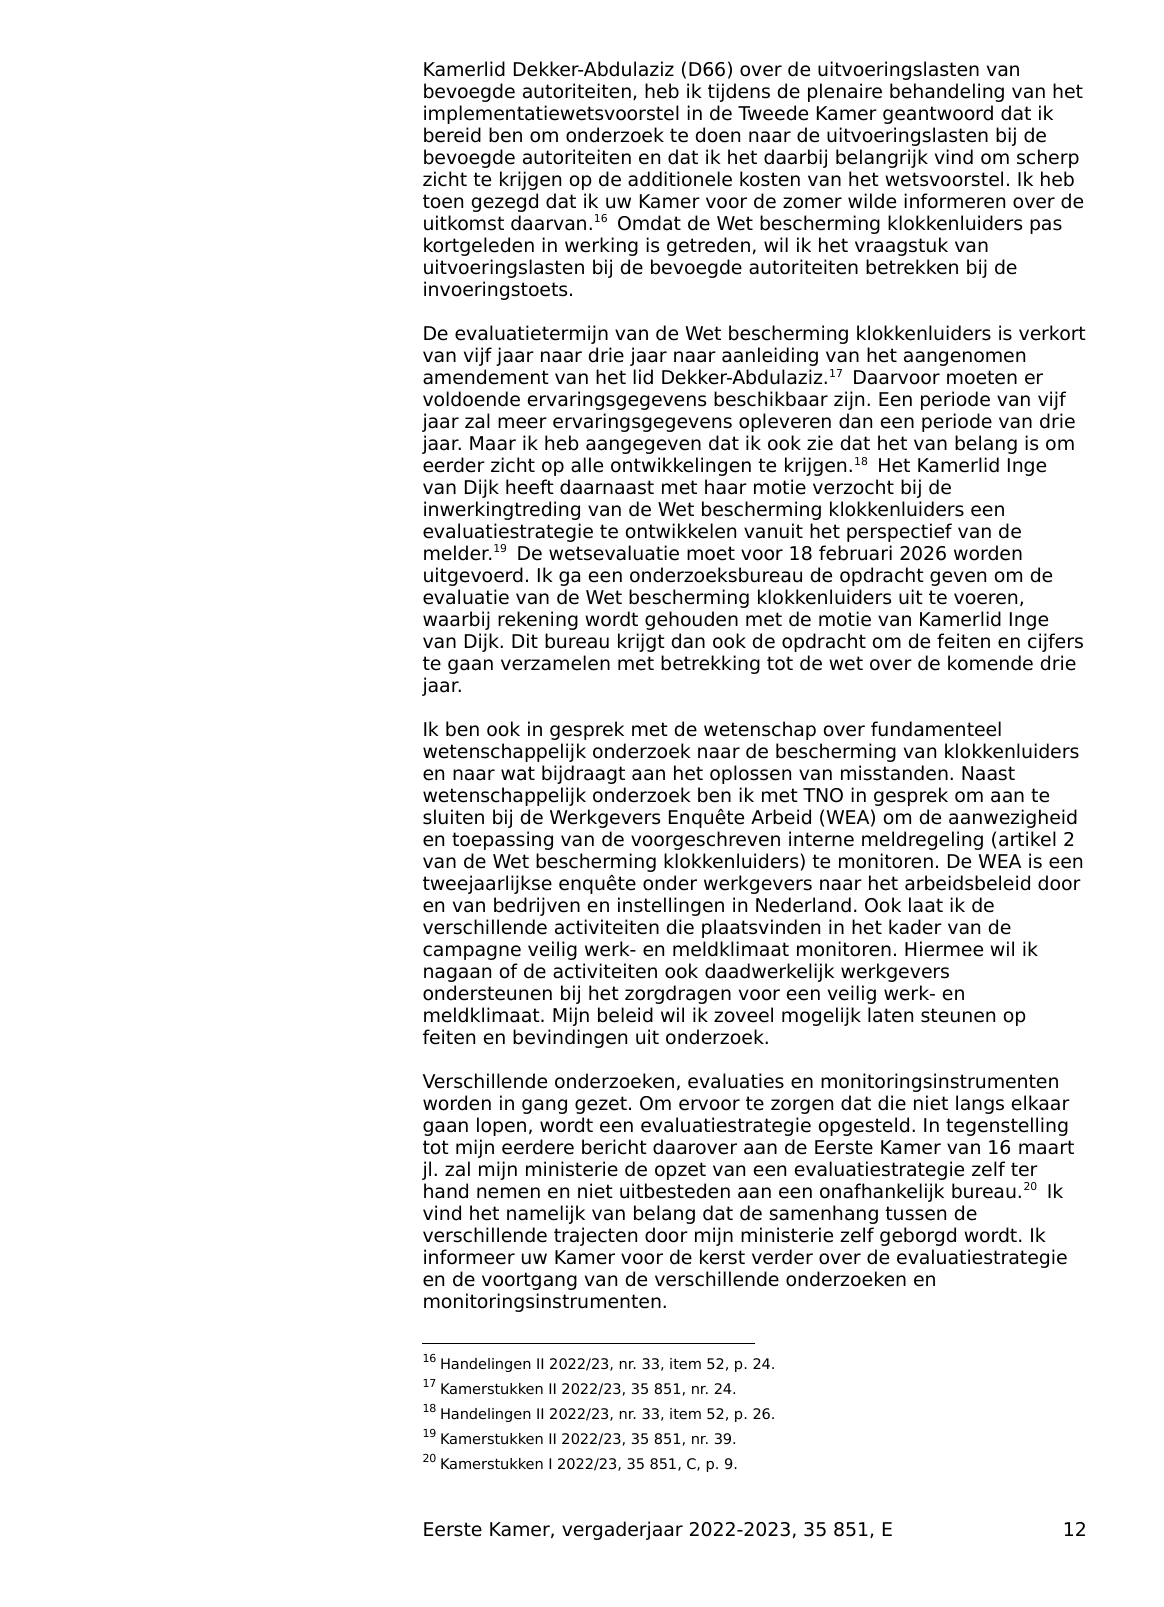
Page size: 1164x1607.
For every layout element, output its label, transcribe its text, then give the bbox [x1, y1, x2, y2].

text Kamerlid Dekker-Abdulaziz (D66) over de uitvoeringslasten van bevoegde autoriteiten, heb ik tijdens de plenaire behandeling van het implementatiewetsvoorstel in de Tweede Kamer geantwoord dat ik bereid ben om onderzoek te doen naar de uitvoeringslasten bij de bevoegde autoriteiten en dat ik het daarbij belangrijk vind om scherp zicht te krijgen op de additionele kosten van het wetsvoorstel. Ik heb toen gezegd dat ik uw Kamer voor de zomer wilde informeren over de uitkomst daarvan. Omdat de Wet bescherming klokkenluiders pas kortgeleden in werking is getreden, wil ik het vraagstuk van uitvoeringslasten bij de bevoegde autoriteiten betrekken bij de invoeringstoets. [422, 59, 1087, 301]
text Kamerstukken I 2022/23, 35 851, C, p. 9. [422, 1452, 1087, 1474]
text Handelingen II 2022/23, nr. 33, item 52, p. 24. [422, 1352, 1087, 1374]
text Verschillende onderzoeken, evaluaties en monitoringsinstrumenten worden in gang gezet. Om ervoor te zorgen dat die niet langs elkaar gaan lopen, wordt een evaluatiestrategie opgesteld. In tegenstelling tot mijn eerdere bericht daarover aan de Eerste Kamer van 16 maart jl. zal mijn ministerie de opzet van een evaluatiestrategie zelf ter hand nemen en niet uitbesteden aan een onafhankelijk bureau. Ik vind het namelijk van belang dat de samenhang tussen de verschillende trajecten door mijn ministerie zelf geborgd wordt. Ik informeer uw Kamer voor de kerst verder over de evaluatiestrategie en de voortgang van de verschillende onderzoeken en monitoringsinstrumenten. [422, 1071, 1087, 1312]
text Kamerstukken II 2022/23, 35 851, nr. 39. [422, 1427, 1087, 1449]
text De evaluatietermijn van de Wet bescherming klokkenluiders is verkort van vijf jaar naar drie jaar naar aanleiding van het aangenomen amendement van het lid Dekker-Abdulaziz. Daarvoor moeten er voldoende ervaringsgegevens beschikbaar zijn. Een periode van vijf jaar zal meer ervaringsgegevens opleveren dan een periode van drie jaar. Maar ik heb aangegeven dat ik ook zie dat het van belang is om eerder zicht op alle ontwikkelingen te krijgen. Het Kamerlid Inge van Dijk heeft daarnaast met haar motie verzocht bij de inwerkingtreding van de Wet bescherming klokkenluiders een evaluatiestrategie te ontwikkelen vanuit het perspectief van de melder. De wetsevaluatie moet voor 18 februari 2026 worden uitgevoerd. Ik ga een onderzoeksbureau de opdracht geven om de evaluatie van de Wet bescherming klokkenluiders uit te voeren, waarbij rekening wordt gehouden met de motie van Kamerlid Inge van Dijk. Dit bureau krijgt dan ook de opdracht om de feiten en cijfers te gaan verzamelen met betrekking tot de wet over de komende drie jaar. [422, 323, 1087, 697]
text Ik ben ook in gesprek met de wetenschap over fundamenteel wetenschappelijk onderzoek naar de bescherming van klokkenluiders en naar wat bijdraagt aan het oplossen van misstanden. Naast wetenschappelijk onderzoek ben ik met TNO in gesprek om aan te sluiten bij de Werkgevers Enquête Arbeid (WEA) om de aanwezigheid en toepassing van de voorgeschreven interne meldregeling (artikel 2 van de Wet bescherming klokkenluiders) te monitoren. De WEA is een tweejaarlijkse enquête onder werkgevers naar het arbeidsbeleid door en van bedrijven en instellingen in Nederland. Ook laat ik de verschillende activiteiten die plaatsvinden in het kader van de campagne veilig werk- en meldklimaat monitoren. Hiermee wil ik nagaan of de activiteiten ook daadwerkelijk werkgevers ondersteunen bij het zorgdragen voor een veilig werk- en meldklimaat. Mijn beleid wil ik zoveel mogelijk laten steunen op feiten en bevindingen uit onderzoek. [422, 719, 1087, 1048]
text Handelingen II 2022/23, nr. 33, item 52, p. 26. [422, 1402, 1087, 1424]
text Kamerstukken II 2022/23, 35 851, nr. 24. [422, 1377, 1087, 1399]
